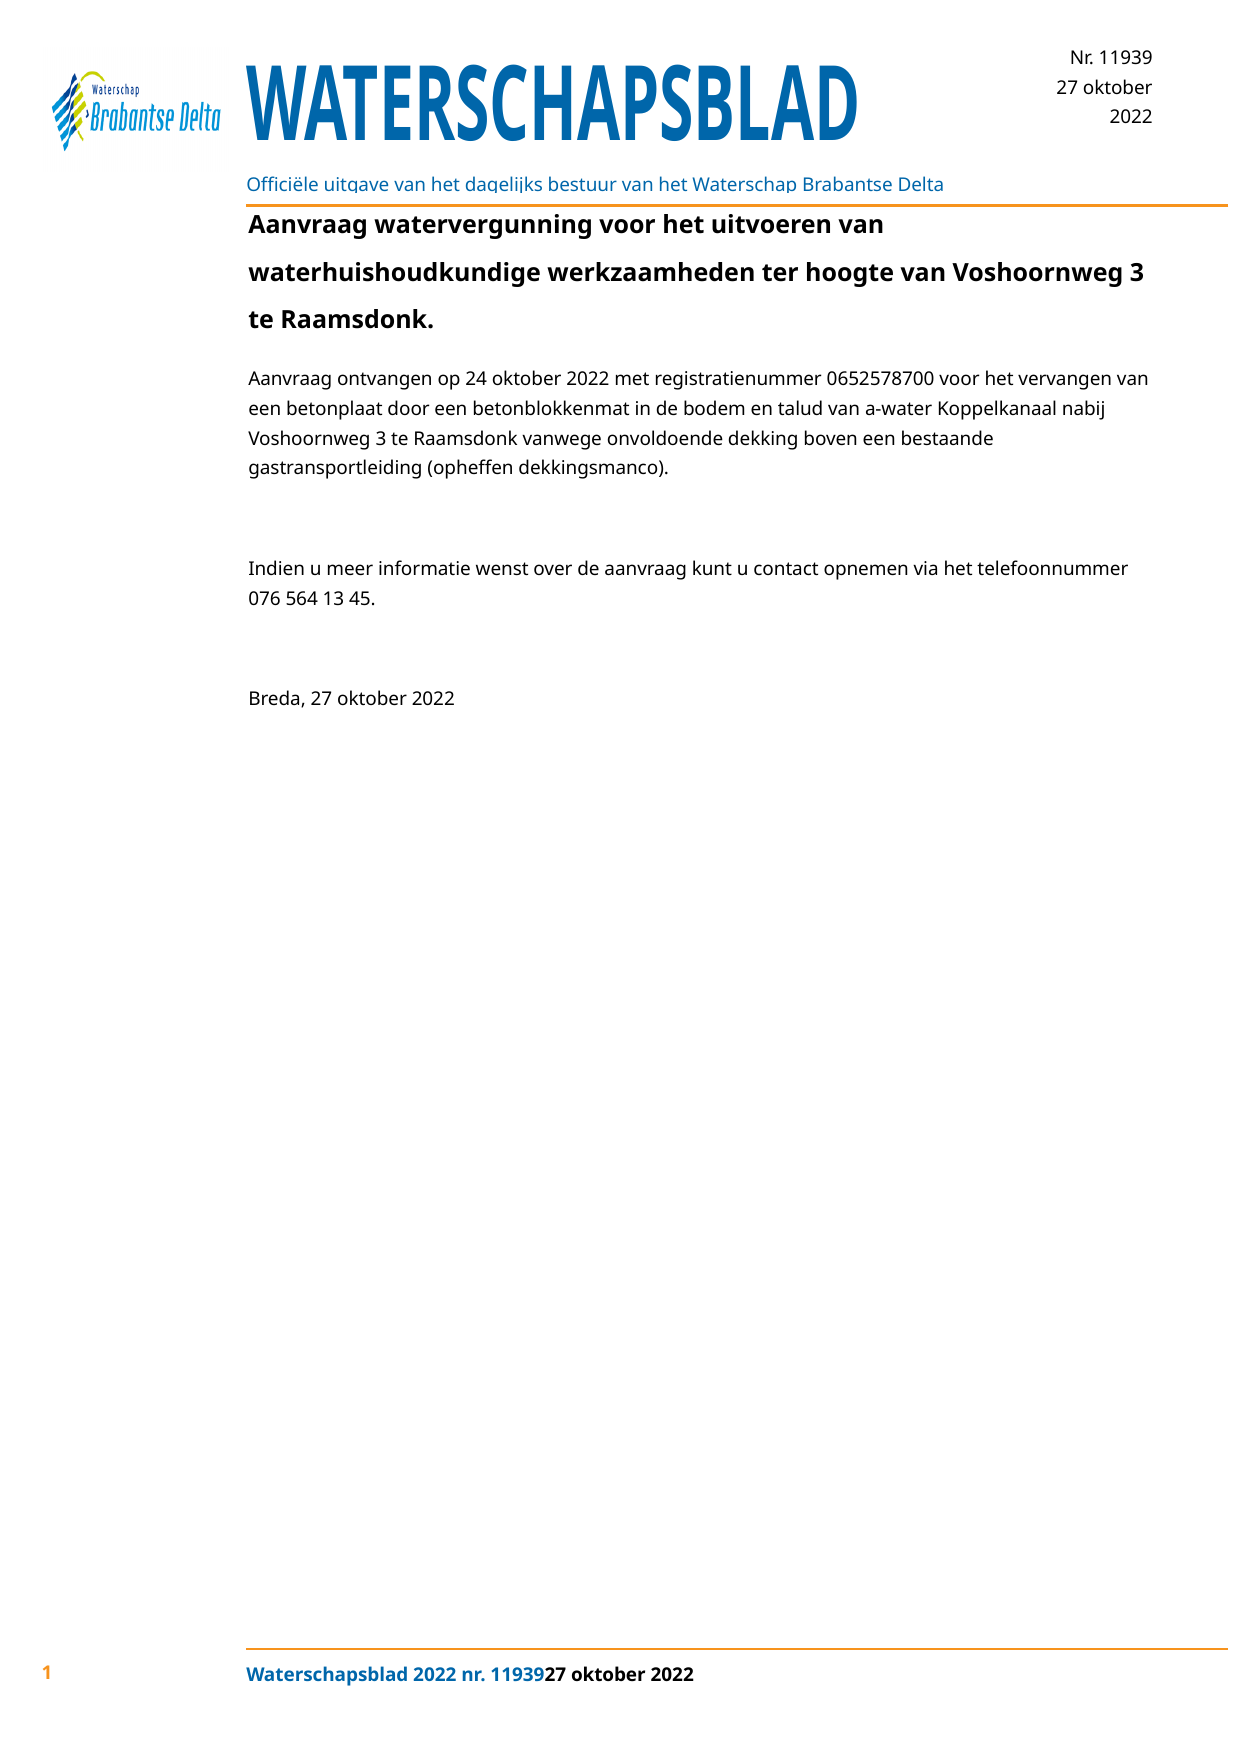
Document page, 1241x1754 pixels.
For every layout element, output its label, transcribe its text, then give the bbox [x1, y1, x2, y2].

picture [41, 47, 231, 172]
text Aanvraag watervergunning voor het uitvoeren van waterhuishoudkundige werkzaamheden ter hoogte van Voshoornweg 3 te Raamsdonk. [248, 207, 1152, 336]
text Aanvraag ontvangen op 24 oktober 2022 met registratienummer 0652578700 voor het vervangen van een betonplaat door een betonblokkenmat in de bodem en talud van a-water Koppelkanaal nabij Voshoornweg 3 te Raamsdonk vanwege onvoldoende dekking boven een bestaande gastransportleiding (opheffen dekkingsmanco). [248, 366, 1152, 480]
text Breda, 27 oktober 2022 [248, 686, 1152, 711]
text Indien u meer informatie wenst over de aanvraag kunt u contact opnemen via het telefoonnummer 076 564 13 45. [248, 555, 1152, 610]
